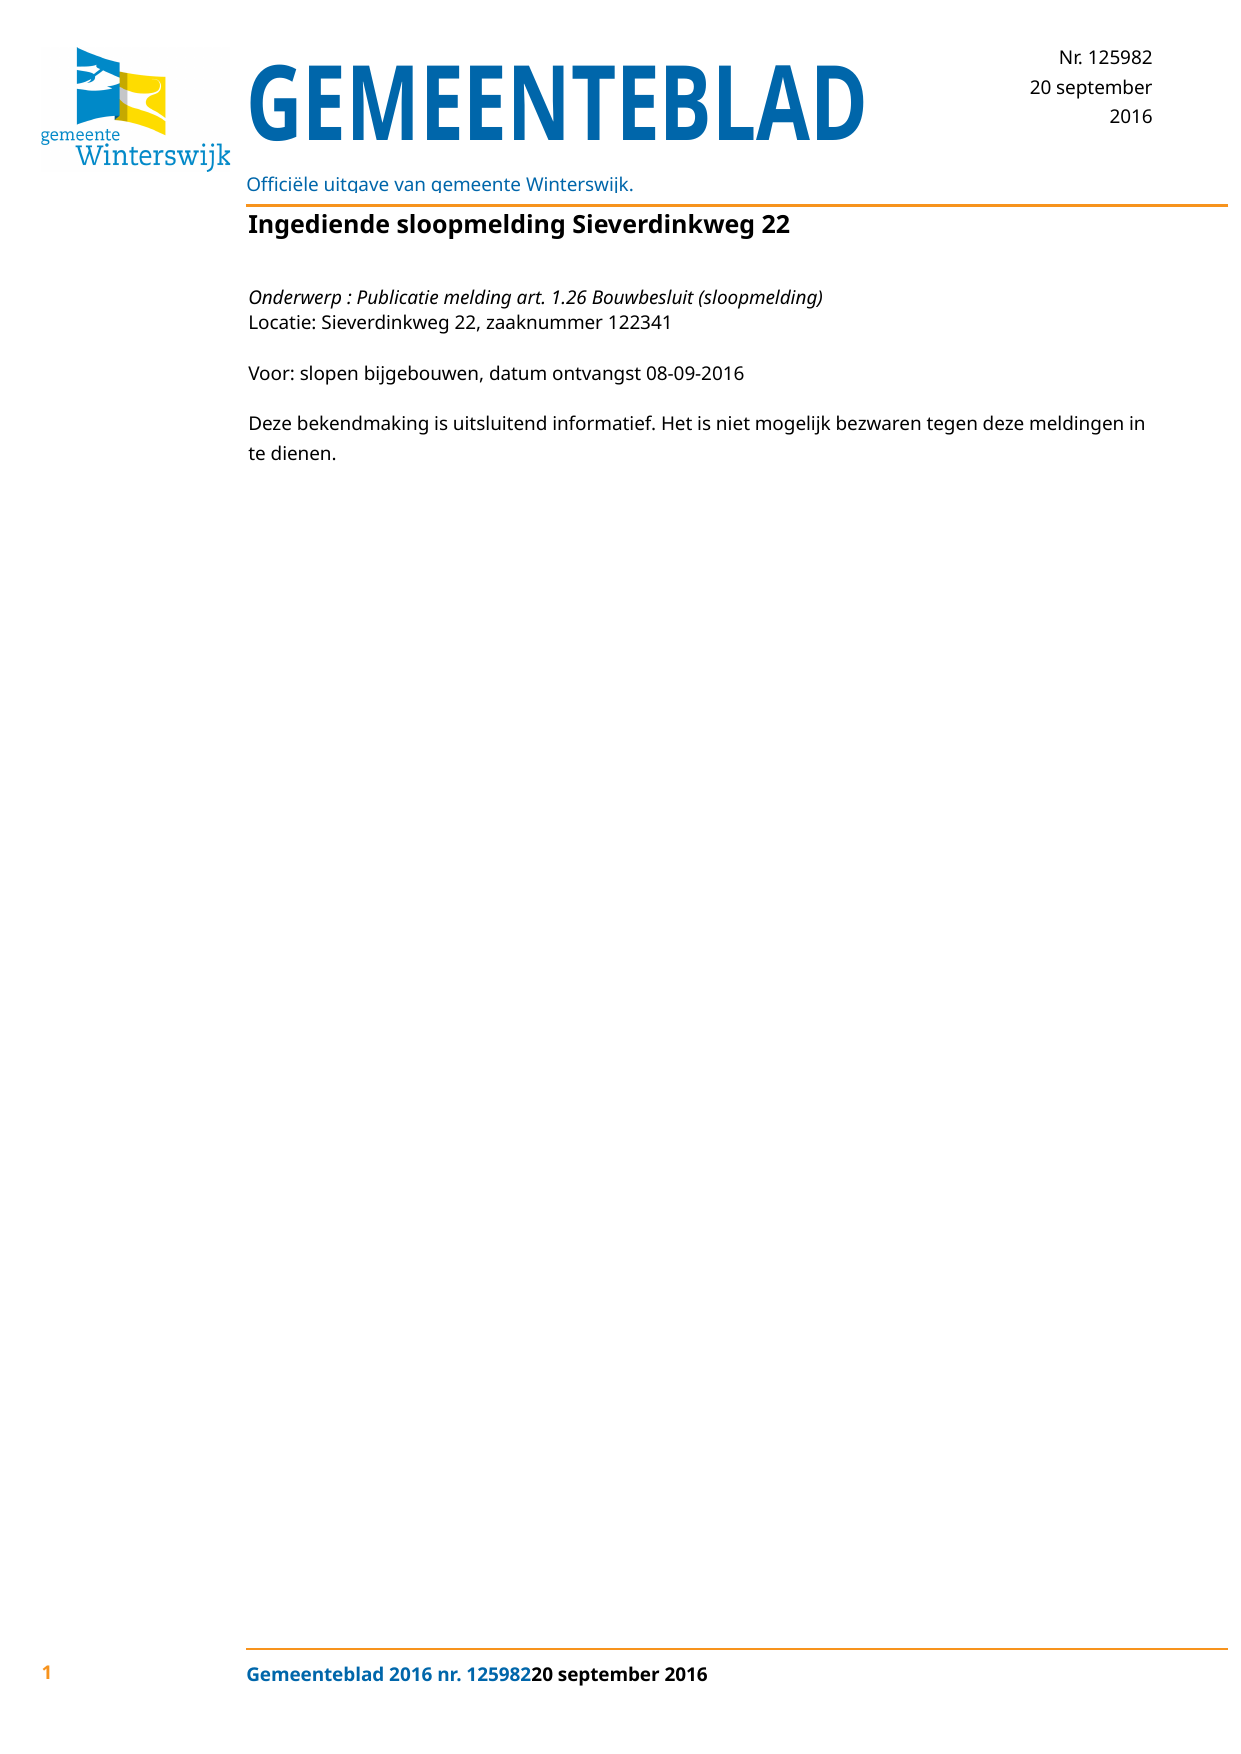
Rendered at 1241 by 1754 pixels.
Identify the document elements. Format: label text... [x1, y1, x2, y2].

picture [225, 153, 231, 162]
picture [41, 47, 231, 172]
text Deze bekendmaking is uitsluitend informatief. Het is niet mogelijk bezwaren tegen deze meldingen in te dienen. [248, 410, 1152, 466]
text Ingediende sloopmelding Sieverdinkweg 22 [248, 207, 1152, 241]
text Onderwerp : Publicatie melding art. 1.26 Bouwbesluit (sloopmelding) [248, 284, 1152, 309]
text Locatie: Sieverdinkweg 22, zaaknummer 122341 [248, 309, 1152, 335]
text Voor: slopen bijgebouwen, datum ontvangst 08-09-2016 [248, 360, 1152, 386]
